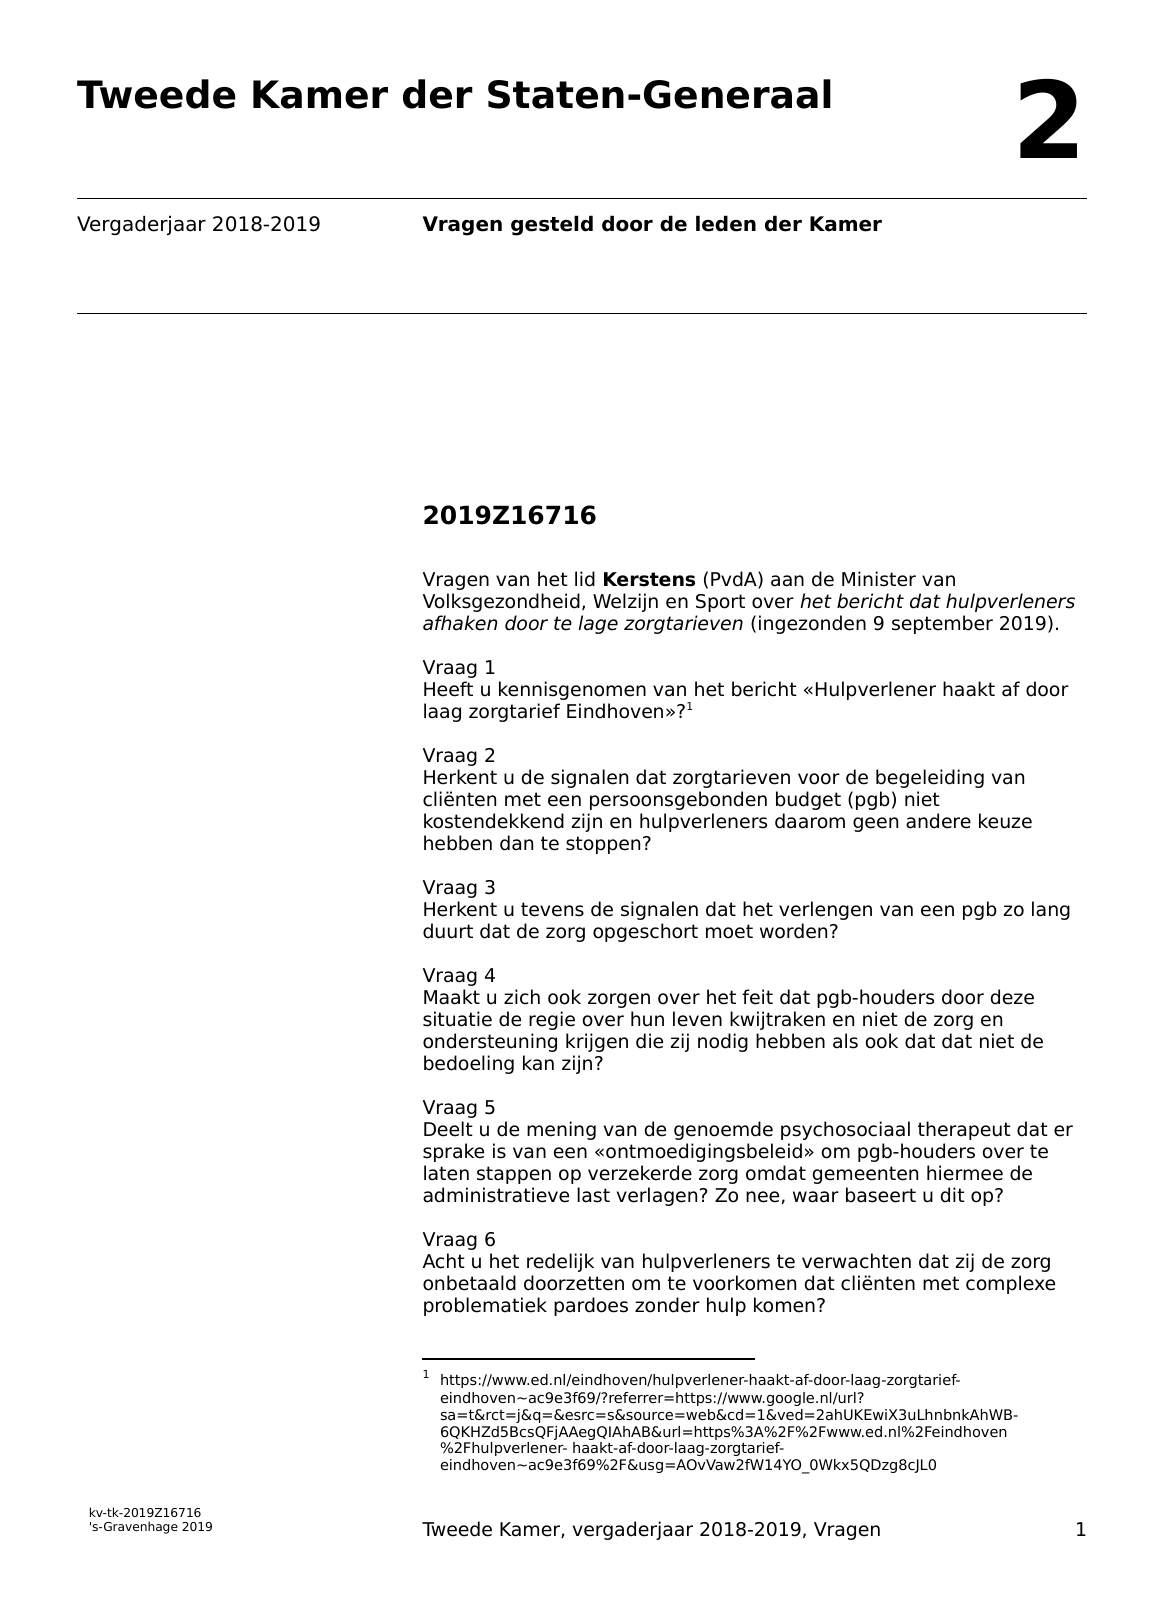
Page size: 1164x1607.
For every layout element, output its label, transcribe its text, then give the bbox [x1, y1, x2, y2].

text Herkent u tevens de signalen dat het verlengen van een pgb zo lang duurt dat de zorg opgeschort moet worden? [422, 899, 1087, 943]
text Vraag 3 [422, 877, 1087, 899]
table_header Tweede Kamer der Staten-Generaal [77, 59, 886, 198]
text kv-tk-2019Z16716 [88, 1506, 323, 1520]
table_cell Vergaderjaar 2018-2019 [77, 199, 422, 313]
text Vragen van het lid Kerstens (PvdA) aan de Minister van Volksgezondheid, Welzijn en Sport over het bericht dat hulpverleners afhaken door te lage zorgtarieven (ingezonden 9 september 2019). [422, 569, 1087, 635]
text Acht u het redelijk van hulpverleners te verwachten dat zij de zorg onbetaald doorzetten om te voorkomen dat cliënten met complexe problematiek pardoes zonder hulp komen? [422, 1251, 1087, 1317]
text Deelt u de mening van de genoemde psychosociaal therapeut dat er sprake is van een «ontmoedigingsbeleid» om pgb-houders over te laten stappen op verzekerde zorg omdat gemeenten hiermee de administratieve last verlagen? Zo nee, waar baseert u dit op? [422, 1119, 1087, 1207]
text Vraag 5 [422, 1097, 1087, 1119]
text Vraag 6 [422, 1229, 1087, 1251]
text 2019Z16716 [422, 501, 1087, 531]
table_header 2 [886, 59, 1087, 198]
text Maakt u zich ook zorgen over het feit dat pgb-houders door deze situatie de regie over hun leven kwijtraken en niet de zorg en ondersteuning krijgen die zij nodig hebben als ook dat dat niet de bedoeling kan zijn? [422, 987, 1087, 1075]
text 's-Gravenhage 2019 [88, 1520, 323, 1534]
text https://www.ed.nl/eindhoven/hulpverlener-haakt-af-door-laag-zorgtarief-eindhoven~ac9e3f69/?referrer=https://www.google.nl/url?sa=t&rct=j&q=&esrc=s&source=web&cd=1&ved=2ahUKEwiX3uLhnbnkAhWB-6QKHZd5BcsQFjAAegQIAhAB&url=https%3A%2F%2Fwww.ed.nl%2Feindhoven%2Fhulpverlener- haakt-af-door-laag-zorgtarief-eindhoven~ac9e3f69%2F&usg=AOvVaw2fW14YO_0Wkx5QDzg8cJL0 [422, 1368, 1087, 1474]
text Vraag 2 [422, 745, 1087, 767]
text Vraag 1 [422, 657, 1087, 679]
text Vraag 4 [422, 965, 1087, 987]
text Heeft u kennisgenomen van het bericht «Hulpverlener haakt af door laag zorgtarief Eindhoven»? [422, 679, 1087, 723]
text Herkent u de signalen dat zorgtarieven voor de begeleiding van cliënten met een persoonsgebonden budget (pgb) niet kostendekkend zijn en hulpverleners daarom geen andere keuze hebben dan te stoppen? [422, 767, 1087, 855]
table_cell Vragen gesteld door de leden der Kamer [422, 199, 1087, 313]
